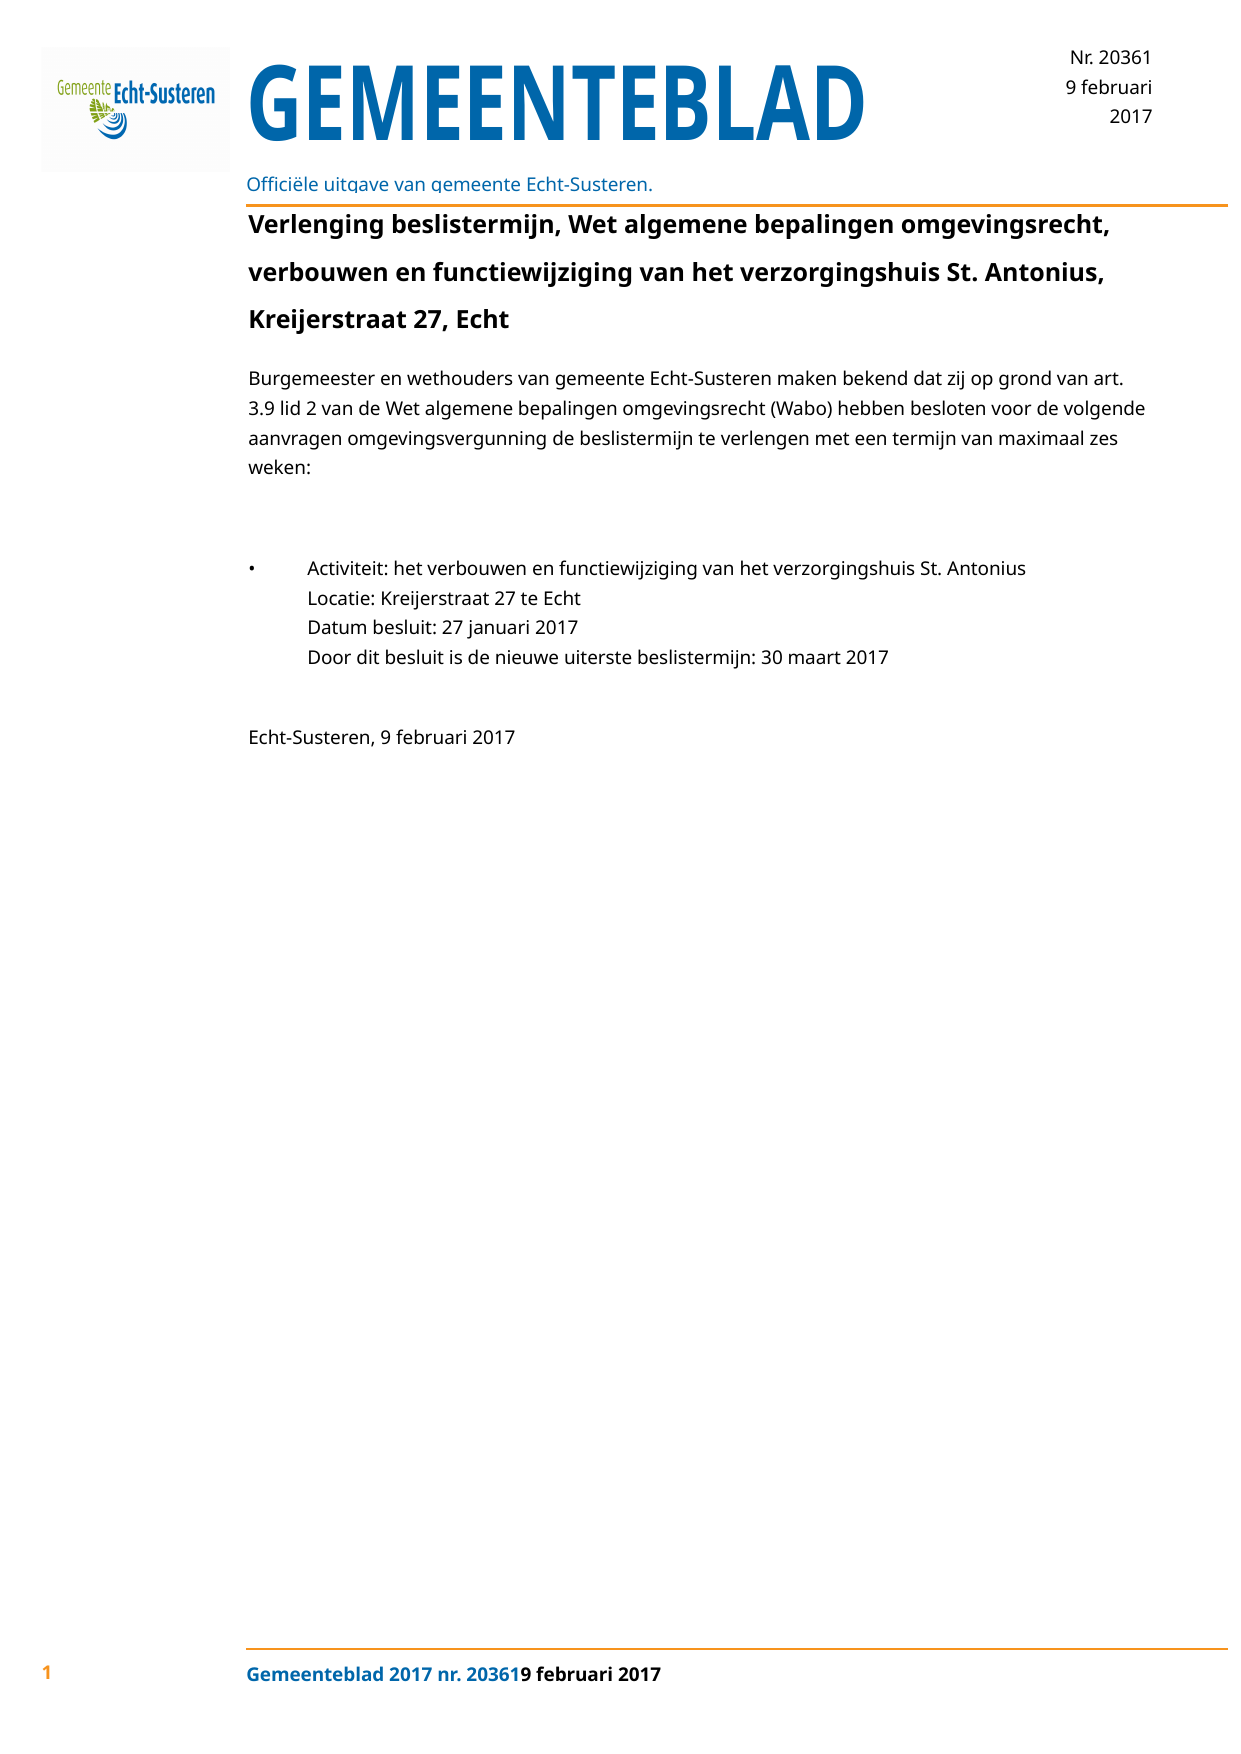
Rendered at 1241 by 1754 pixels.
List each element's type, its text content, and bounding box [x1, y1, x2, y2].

list Door dit besluit is de nieuwe uiterste beslistermijn: 30 maart 2017 [248, 644, 1152, 669]
text Echt-Susteren, 9 februari 2017 [248, 724, 1152, 749]
list Activiteit: het verbouwen en functiewijziging van het verzorgingshuis St. Antonius [248, 555, 1152, 581]
text Verlenging beslistermijn, Wet algemene bepalingen omgevingsrecht, verbouwen en functiewijziging van het verzorgingshuis St. Antonius, Kreijerstraat 27, Echt [248, 207, 1152, 336]
list Locatie: Kreijerstraat 27 te Echt [248, 585, 1152, 610]
list Datum besluit: 27 januari 2017 [248, 614, 1152, 640]
text Burgemeester en wethouders van gemeente Echt-Susteren maken bekend dat zij op grond van art. 3.9 lid 2 van de Wet algemene bepalingen omgevingsrecht (Wabo) hebben besloten voor de volgende aanvragen omgevingsvergunning de beslistermijn te verlengen met een termijn van maximaal zes weken: [248, 366, 1152, 480]
picture [41, 47, 231, 172]
